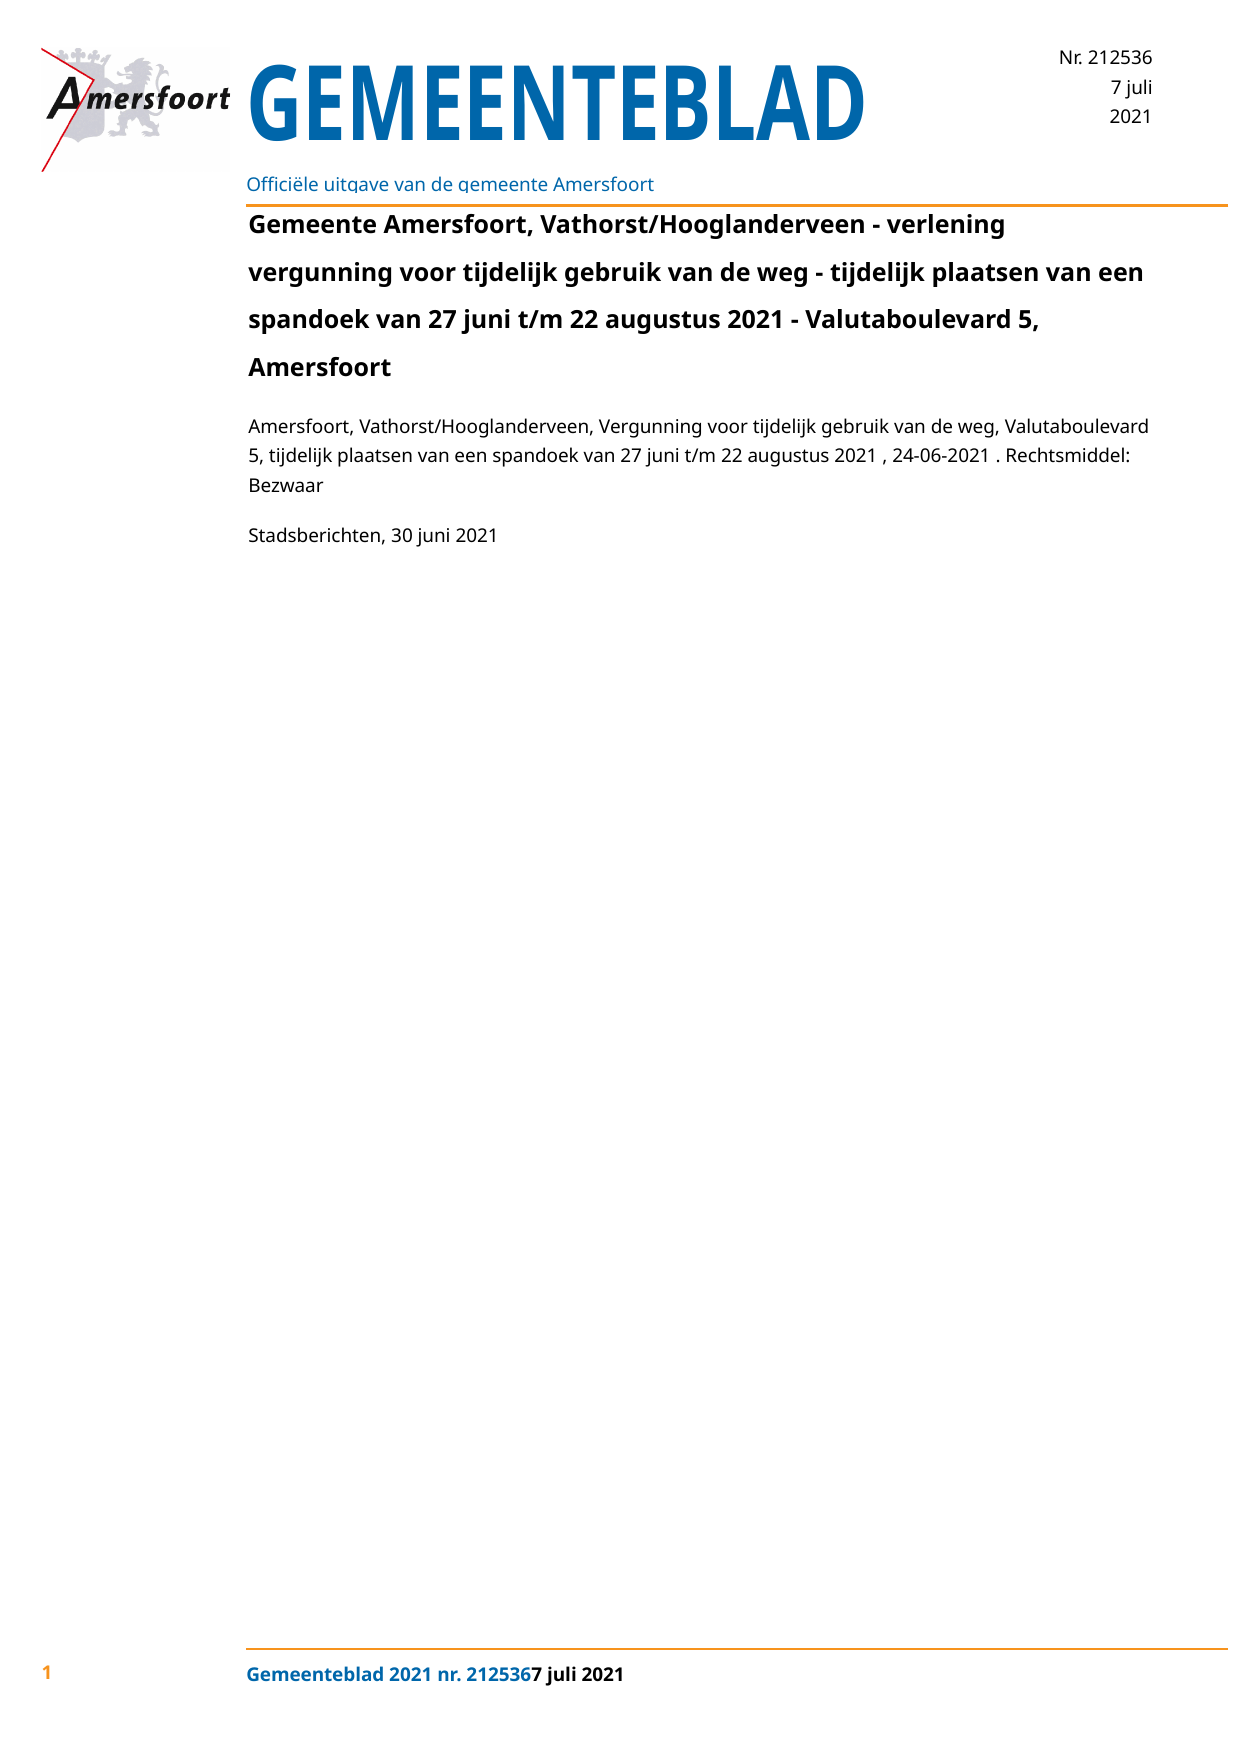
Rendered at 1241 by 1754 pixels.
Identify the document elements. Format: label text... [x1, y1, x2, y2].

text Stadsberichten, 30 juni 2021 [248, 523, 1152, 548]
picture [41, 47, 231, 172]
text Gemeente Amersfoort, Vathorst/Hooglanderveen - verlening vergunning voor tijdelijk gebruik van de weg - tijdelijk plaatsen van een spandoek van 27 juni t/m 22 augustus 2021 - Valutaboulevard 5, Amersfoort [248, 207, 1152, 384]
text Amersfoort, Vathorst/Hooglanderveen, Vergunning voor tijdelijk gebruik van de weg, Valutaboulevard 5, tijdelijk plaatsen van een spandoek van 27 juni t/m 22 augustus 2021 , 24-06-2021 . Rechtsmiddel: Bezwaar [248, 413, 1152, 498]
